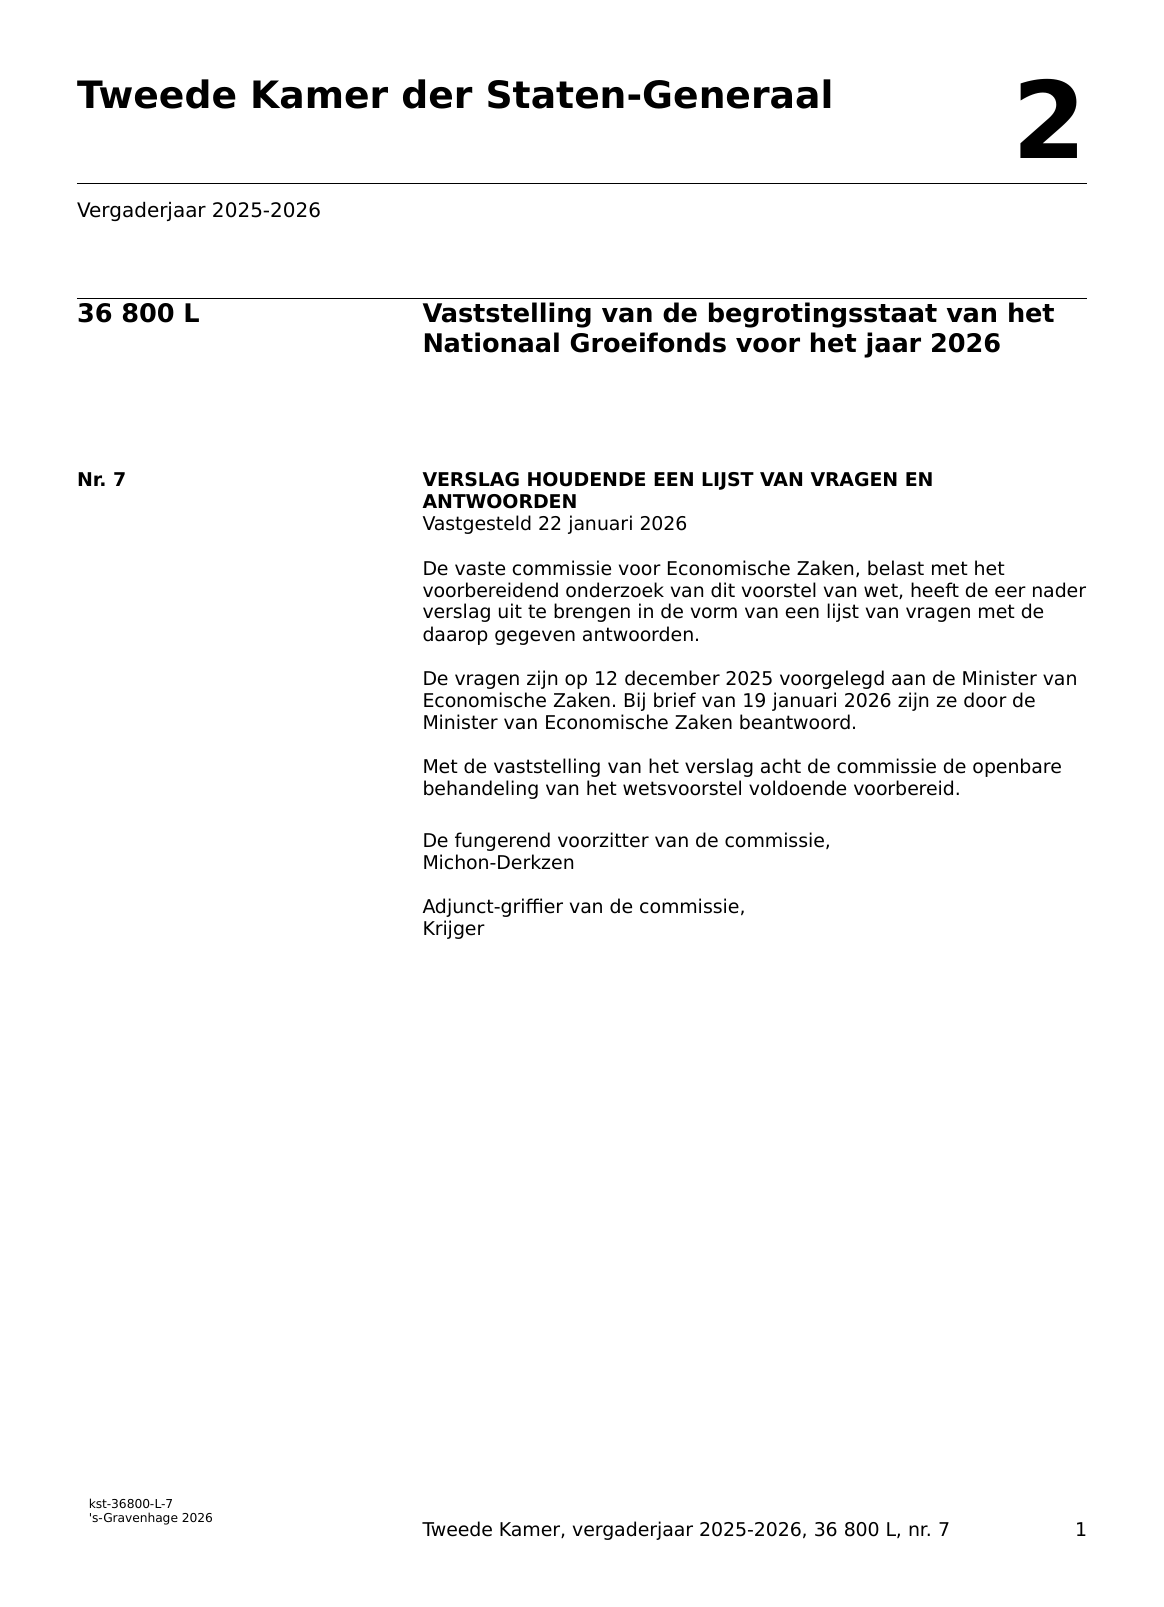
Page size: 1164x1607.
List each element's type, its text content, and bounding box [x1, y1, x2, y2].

text Met de vaststelling van het verslag acht de commissie de openbare behandeling van het wetsvoorstel voldoende voorbereid. [422, 756, 1087, 800]
text 's-Gravenhage 2026 [88, 1511, 323, 1525]
subtitle Nr. 7 VERSLAG HOUDENDE EEN LIJST VAN VRAGEN EN ANTWOORDEN [77, 469, 1087, 513]
text Vastgesteld 22 januari 2026 [422, 513, 1087, 535]
text De fungerend voorzitter van de commissie, Michon-Derkzen [422, 830, 1087, 874]
text kst-36800-L-7 [88, 1497, 323, 1511]
table_header Tweede Kamer der Staten-Generaal [77, 59, 886, 183]
text De vaste commissie voor Economische Zaken, belast met het voorbereidend onderzoek van dit voorstel van wet, heeft de eer nader verslag uit te brengen in de vorm van een lijst van vragen met de daarop gegeven antwoorden. [422, 557, 1087, 645]
table_cell Vergaderjaar 2025-2026 [77, 184, 1087, 298]
text De vragen zijn op 12 december 2025 voorgelegd aan de Minister van Economische Zaken. Bij brief van 19 januari 2026 zijn ze door de Minister van Economische Zaken beantwoord. [422, 668, 1087, 733]
text Adjunct-griffier van de commissie, Krijger [422, 896, 1087, 940]
table_header 2 [886, 59, 1087, 183]
subtitle 36 800 L Vaststelling van de begrotingsstaat van het Nationaal Groeifonds voor het jaar 2026 [77, 299, 1087, 358]
